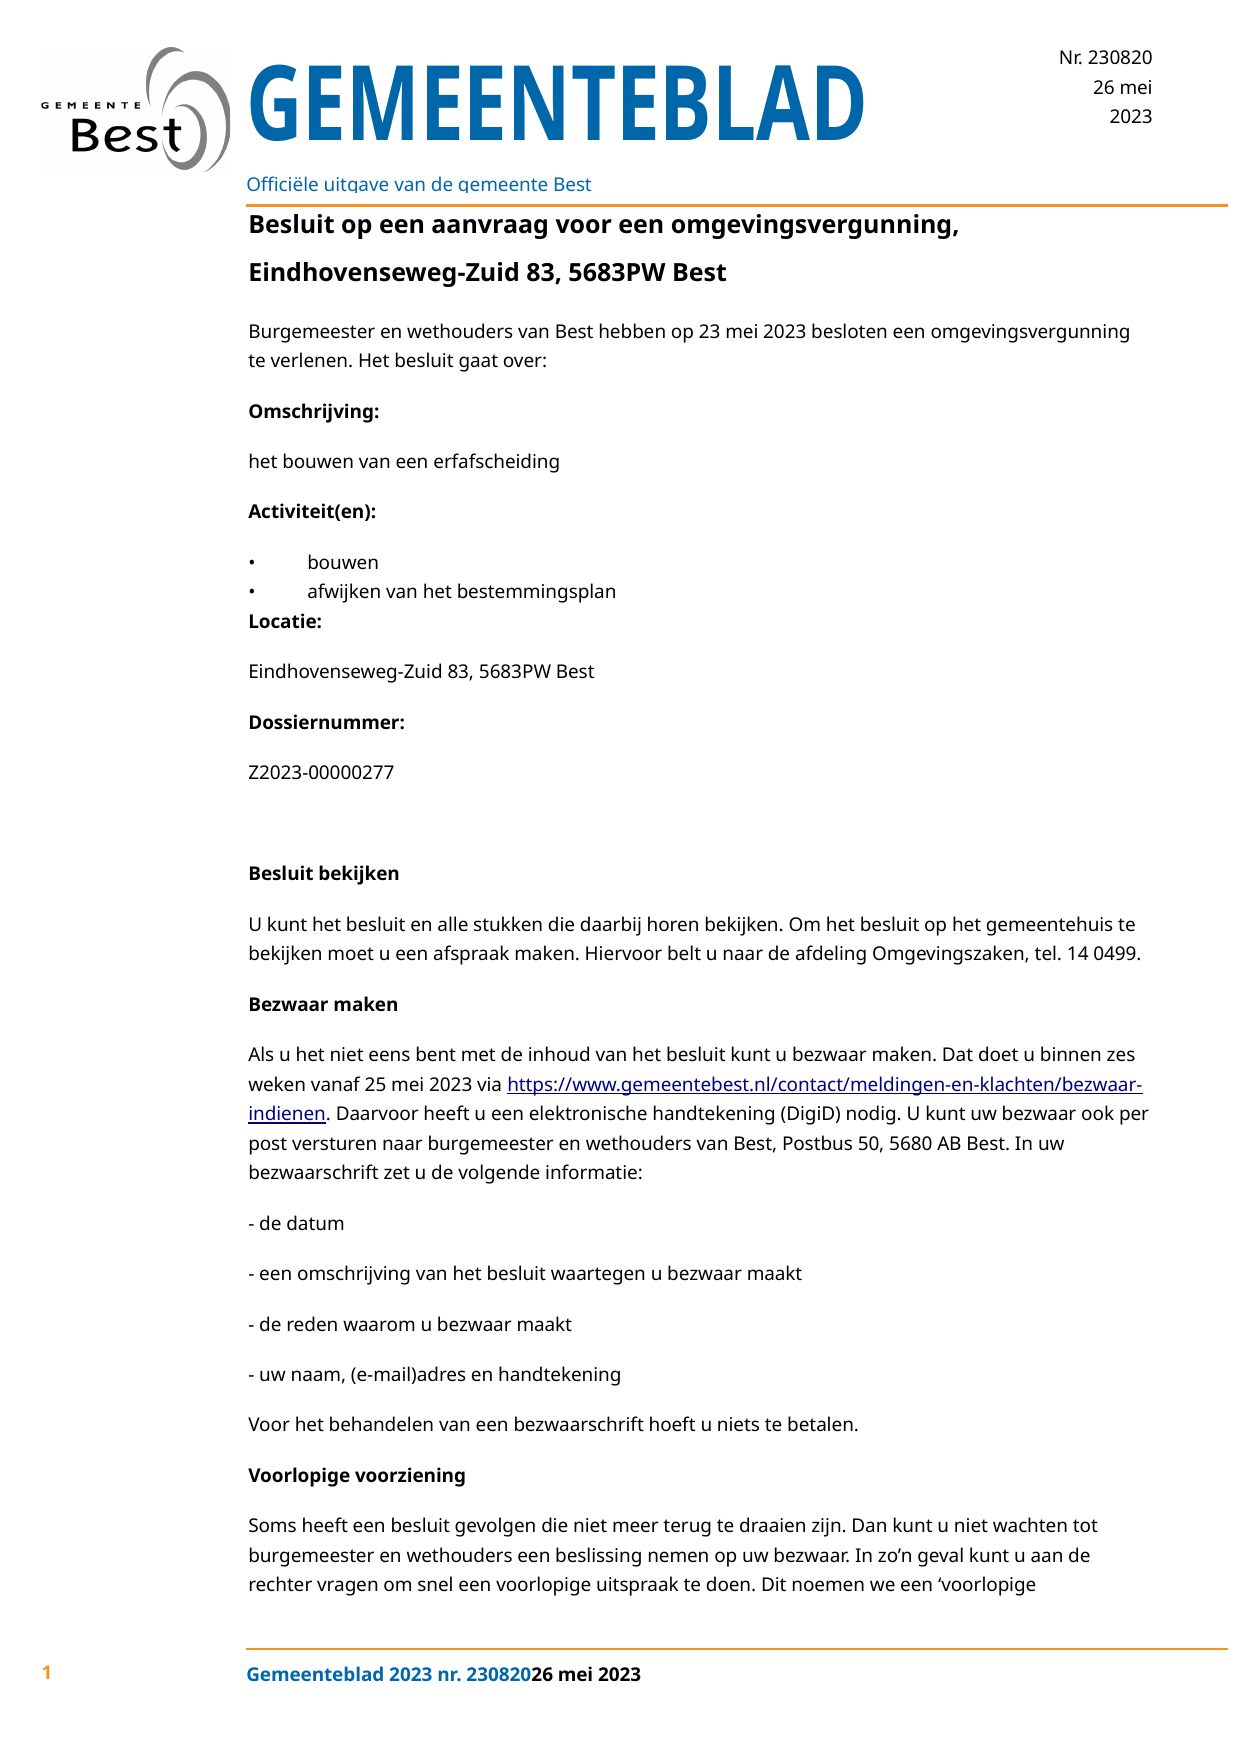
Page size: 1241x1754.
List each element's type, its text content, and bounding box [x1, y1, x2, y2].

text Activiteit(en): [248, 499, 1152, 524]
text Z2023-00000277 [248, 759, 1152, 785]
picture [41, 47, 231, 172]
text Bezwaar maken [248, 991, 1152, 1017]
text - de reden waarom u bezwaar maakt [248, 1311, 1152, 1337]
text - een omschrijving van het besluit waartegen u bezwaar maakt [248, 1260, 1152, 1286]
text Voor het behandelen van een bezwaarschrift hoeft u niets te betalen. [248, 1412, 1152, 1437]
text Als u het niet eens bent met de inhoud van het besluit kunt u bezwaar maken. Dat doet u binnen zes weken vanaf 25 mei 2023 via https://www.gemeentebest.nl/contact/meldingen-en-klachten/bezwaar-indienen. Daarvoor heeft u een elektronische handtekening (DigiD) nodig. U kunt uw bezwaar ook per post versturen naar burgemeester en wethouders van Best, Postbus 50, 5680 AB Best. In uw bezwaarschrift zet u de volgende informatie: [248, 1041, 1152, 1185]
text Soms heeft een besluit gevolgen die niet meer terug te draaien zijn. Dan kunt u niet wachten tot burgemeester en wethouders een beslissing nemen op uw bezwaar. In zo’n geval kunt u aan de rechter vragen om snel een voorlopige uitspraak te doen. Dit noemen we een ‘voorlopige [248, 1512, 1152, 1597]
text - uw naam, (e-mail)adres en handtekening [248, 1361, 1152, 1387]
text Locatie: [248, 608, 1152, 634]
text Eindhovenseweg-Zuid 83, 5683PW Best [248, 659, 1152, 684]
text Besluit op een aanvraag voor een omgevingsvergunning, Eindhovenseweg-Zuid 83, 5683PW Best [248, 207, 1152, 288]
text Dossiernummer: [248, 709, 1152, 735]
text Omschrijving: [248, 398, 1152, 424]
list bouwen [248, 549, 1152, 575]
text - de datum [248, 1210, 1152, 1236]
text Voorlopige voorziening [248, 1462, 1152, 1488]
list afwijken van het bestemmingsplan [248, 579, 1152, 604]
text het bouwen van een erfafscheiding [248, 448, 1152, 474]
text U kunt het besluit en alle stukken die daarbij horen bekijken. Om het besluit op het gemeentehuis te bekijken moet u een afspraak maken. Hiervoor belt u naar de afdeling Omgevingszaken, tel. 14 0499. [248, 911, 1152, 966]
text Burgemeester en wethouders van Best hebben op 23 mei 2023 besloten een omgevingsvergunning te verlenen. Het besluit gaat over: [248, 318, 1152, 373]
text Besluit bekijken [248, 860, 1152, 886]
